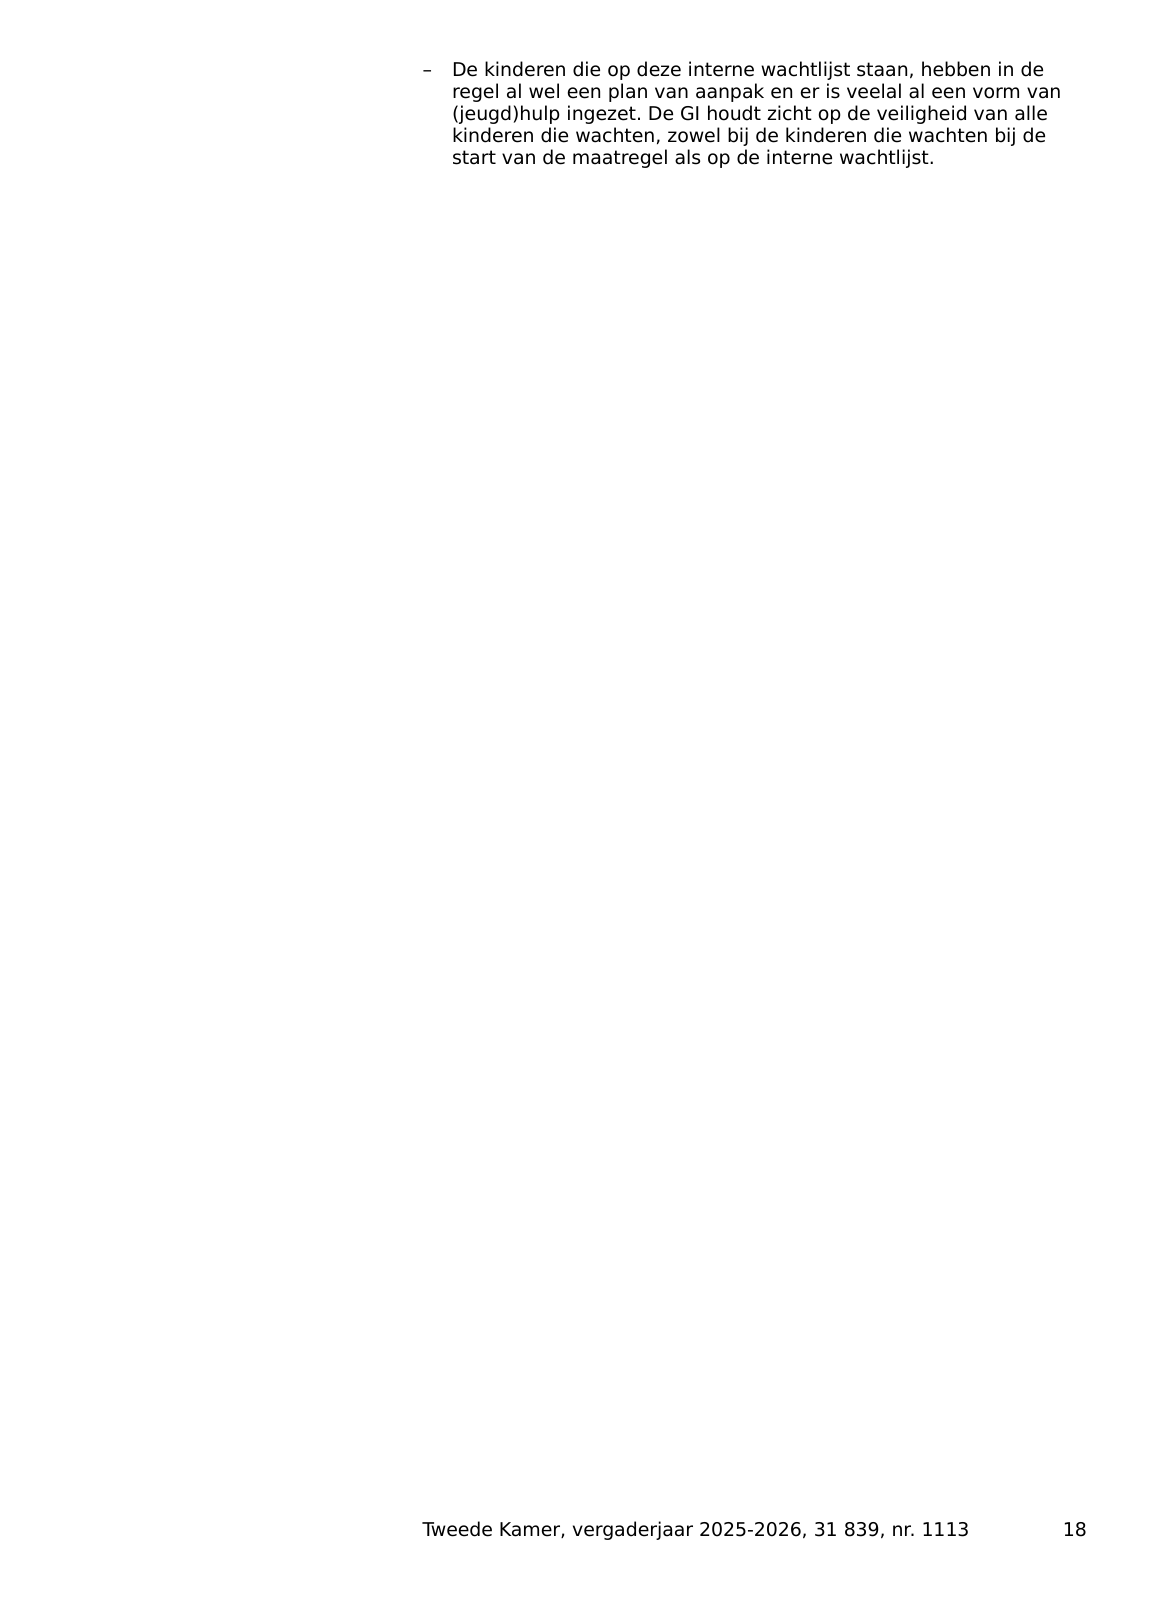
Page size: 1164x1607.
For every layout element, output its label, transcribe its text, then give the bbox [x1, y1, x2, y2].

text – De kinderen die op deze interne wachtlijst staan, hebben in de regel al wel een plan van aanpak en er is veelal al een vorm van (jeugd)hulp ingezet. De GI houdt zicht op de veiligheid van alle kinderen die wachten, zowel bij de kinderen die wachten bij de start van de maatregel als op de interne wachtlijst. [422, 59, 1087, 169]
